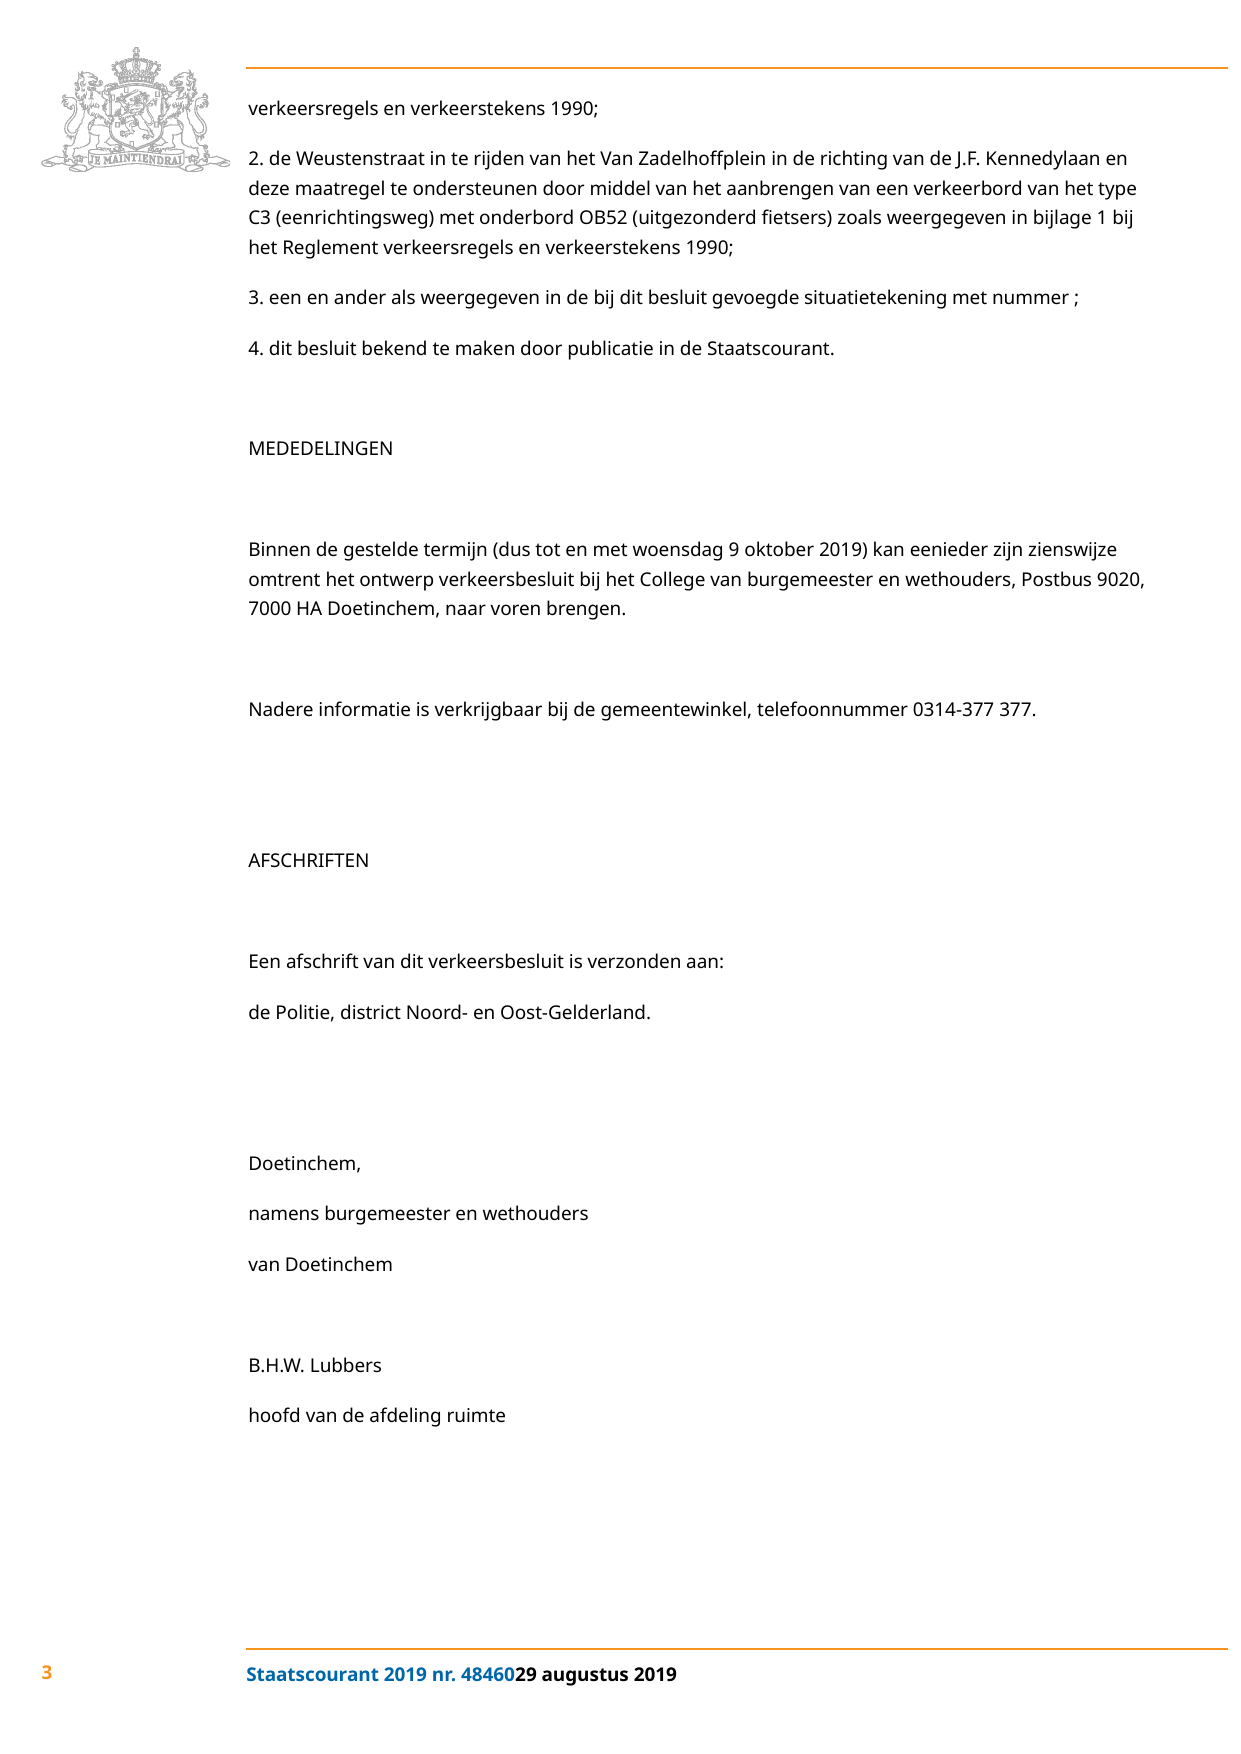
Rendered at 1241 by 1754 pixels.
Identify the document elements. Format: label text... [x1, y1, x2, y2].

text MEDEDELINGEN [248, 436, 1152, 461]
text van Doetinchem [248, 1251, 1152, 1277]
text hoofd van de afdeling ruimte [248, 1402, 1152, 1428]
text namens burgemeester en wethouders [248, 1201, 1152, 1226]
text verkeersregels en verkeerstekens 1990; [248, 95, 1152, 121]
text 2. de Weustenstraat in te rijden van het Van Zadelhoffplein in de richting van de J.F. Kennedylaan en deze maatregel te ondersteunen door middel van het aanbrengen van een verkeerbord van het type C3 (eenrichtingsweg) met onderbord OB52 (uitgezonderd fietsers) zoals weergegeven in bijlage 1 bij het Reglement verkeersregels en verkeerstekens 1990; [248, 145, 1152, 260]
text 4. dit besluit bekend te maken door publicatie in de Staatscourant. [248, 335, 1152, 361]
text Doetinchem, [248, 1150, 1152, 1176]
text Een afschrift van dit verkeersbesluit is verzonden aan: [248, 948, 1152, 974]
text de Politie, district Noord- en Oost-Gelderland. [248, 999, 1152, 1025]
text B.H.W. Lubbers [248, 1352, 1152, 1378]
text 3. een en ander als weergegeven in de bij dit besluit gevoegde situatietekening met nummer ; [248, 284, 1152, 310]
text Nadere informatie is verkrijgbaar bij de gemeentewinkel, telefoonnummer 0314-377 377. [248, 696, 1152, 722]
picture [41, 47, 231, 172]
text AFSCHRIFTEN [248, 848, 1152, 873]
text Binnen de gestelde termijn (dus tot en met woensdag 9 oktober 2019) kan eenieder zijn zienswijze omtrent het ontwerp verkeersbesluit bij het College van burgemeester en wethouders, Postbus 9020, 7000 HA Doetinchem, naar voren brengen. [248, 536, 1152, 621]
